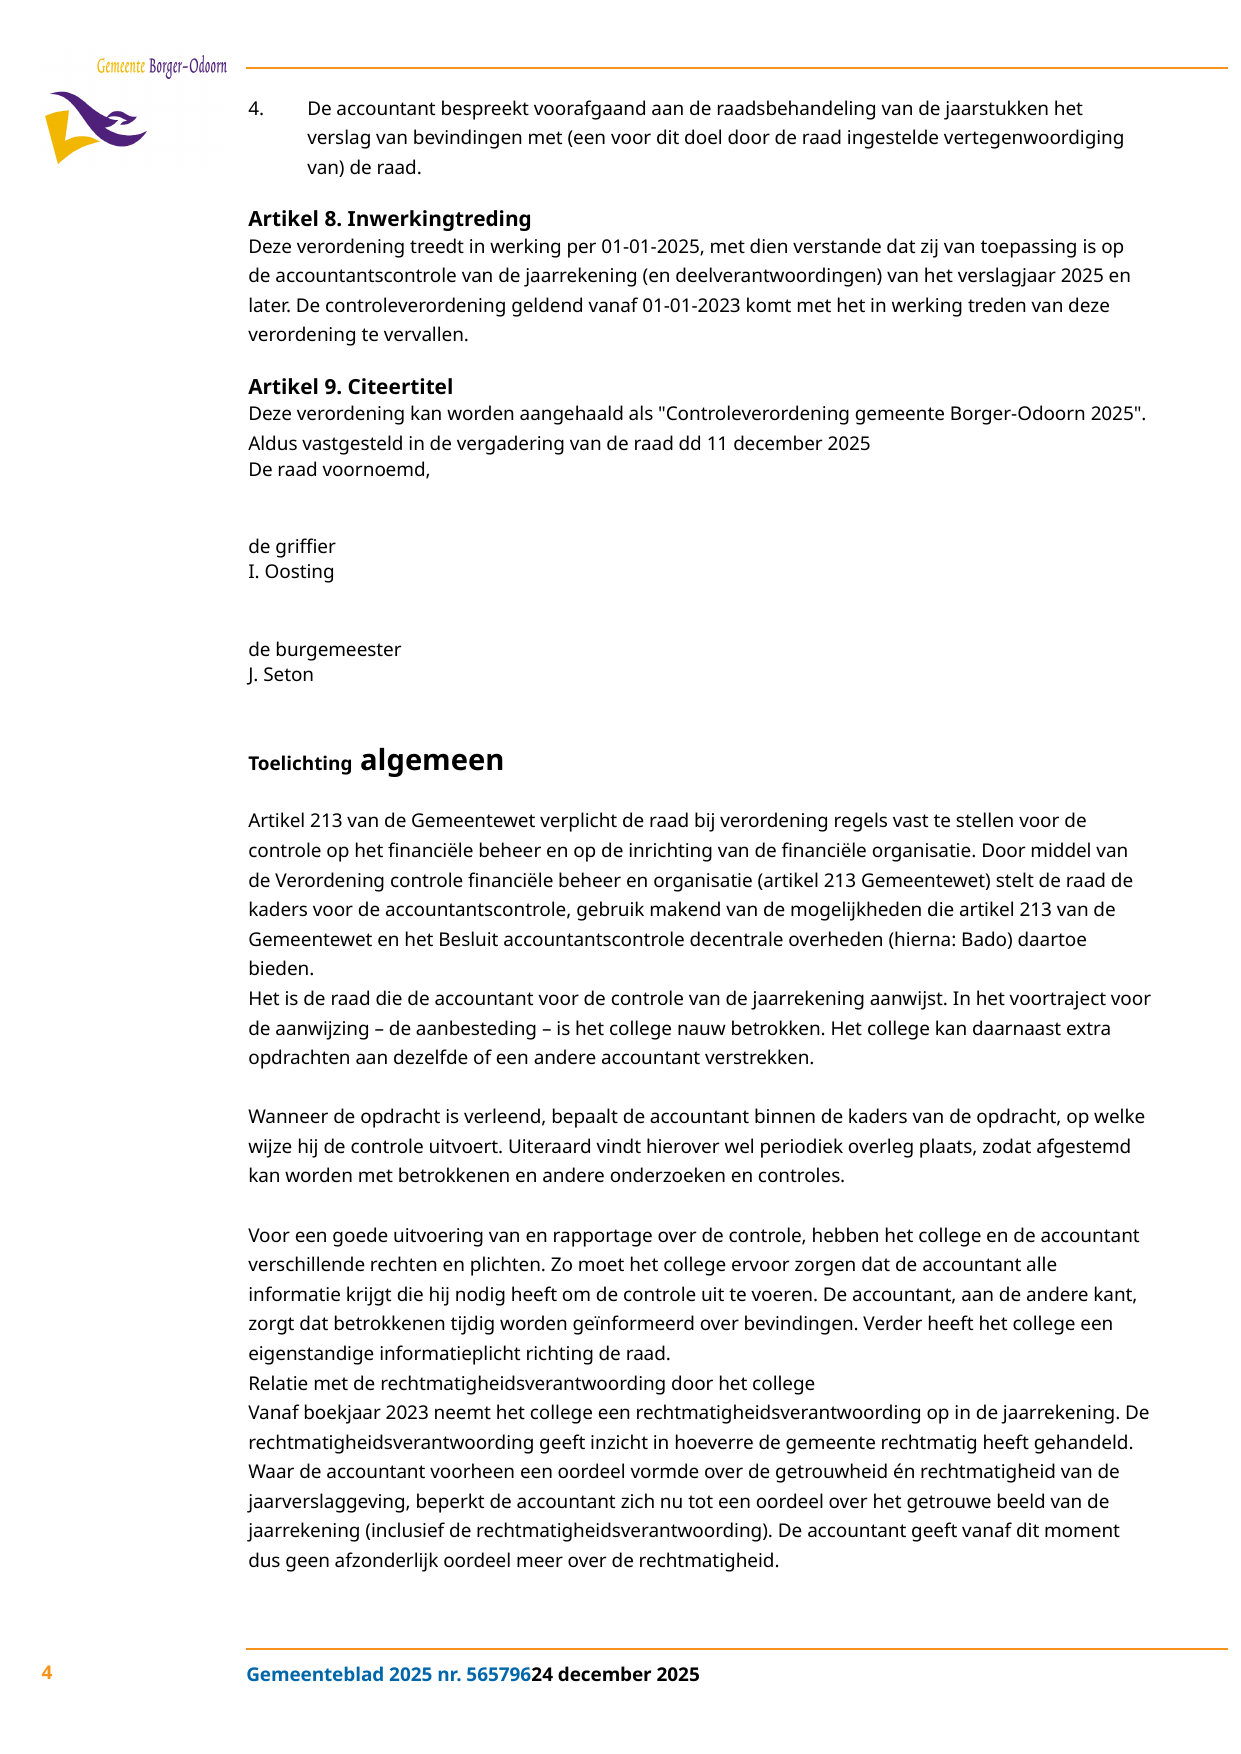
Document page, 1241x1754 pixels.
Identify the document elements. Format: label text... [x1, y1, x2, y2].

text Toelichting algemeen [248, 739, 1152, 778]
text Voor een goede uitvoering van en rapportage over de controle, hebben het college en de accountant verschillende rechten en plichten. Zo moet het college ervoor zorgen dat de accountant alle informatie krijgt die hij nodig heeft om de controle uit te voeren. De accountant, aan de andere kant, zorgt dat betrokkenen tijdig worden geïnformeerd over bevindingen. Verder heeft het college een eigenstandige informatieplicht richting de raad. [248, 1222, 1152, 1366]
text Relatie met de rechtmatigheidsverantwoording door het college [248, 1370, 1152, 1395]
text Artikel 9. Citeertitel [248, 372, 1152, 400]
text Het is de raad die de accountant voor de controle van de jaarrekening aanwijst. In het voortraject voor de aanwijzing – de aanbesteding – is het college nauw betrokken. Het college kan daarnaast extra opdrachten aan dezelfde of een andere accountant verstrekken. [248, 985, 1152, 1070]
list De accountant bespreekt voorafgaand aan de raadsbehandeling van de jaarstukken het verslag van bevindingen met (een voor dit doel door de raad ingestelde vertegenwoordiging van) de raad. [248, 95, 1152, 180]
text Wanneer de opdracht is verleend, bepaalt de accountant binnen de kaders van de opdracht, op welke wijze hij de controle uitvoert. Uiteraard vindt hierover wel periodiek overleg plaats, zodat afgestemd kan worden met betrokkenen en andere onderzoeken en controles. [248, 1103, 1152, 1188]
text Aldus vastgesteld in de vergadering van de raad dd 11 december 2025 [248, 430, 1152, 456]
text Artikel 8. Inwerkingtreding [248, 204, 1152, 233]
text De raad voornoemd, [248, 456, 1152, 481]
text de burgemeester [248, 636, 1152, 662]
text J. Seton [248, 662, 1152, 687]
text Vanaf boekjaar 2023 neemt het college een rechtmatigheidsverantwoording op in de jaarrekening. De rechtmatigheidsverantwoording geeft inzicht in hoeverre de gemeente rechtmatig heeft gehandeld. Waar de accountant voorheen een oordeel vormde over de getrouwheid én rechtmatigheid van de jaarverslaggeving, beperkt de accountant zich nu tot een oordeel over het getrouwe beeld van de jaarrekening (inclusief de rechtmatigheidsverantwoording). De accountant geeft vanaf dit moment dus geen afzonderlijk oordeel meer over de rechtmatigheid. [248, 1399, 1152, 1573]
text Deze verordening treedt in werking per 01-01-2025, met dien verstande dat zij van toepassing is op de accountantscontrole van de jaarrekening (en deelverantwoordingen) van het verslagjaar 2025 en later. De controleverordening geldend vanaf 01-01-2023 komt met het in werking treden van deze verordening te vervallen. [248, 233, 1152, 347]
text Artikel 213 van de Gemeentewet verplicht de raad bij verordening regels vast te stellen voor de controle op het financiële beheer en op de inrichting van de financiële organisatie. Door middel van de Verordening controle financiële beheer en organisatie (artikel 213 Gemeentewet) stelt de raad de kaders voor de accountantscontrole, gebruik makend van de mogelijkheden die artikel 213 van de Gemeentewet en het Besluit accountantscontrole decentrale overheden (hierna: Bado) daartoe bieden. [248, 808, 1152, 981]
text I. Oosting [248, 559, 1152, 584]
text de griffier [248, 533, 1152, 559]
text Deze verordening kan worden aangehaald als "Controleverordening gemeente Borger-Odoorn 2025". [248, 400, 1152, 426]
picture [41, 47, 231, 172]
